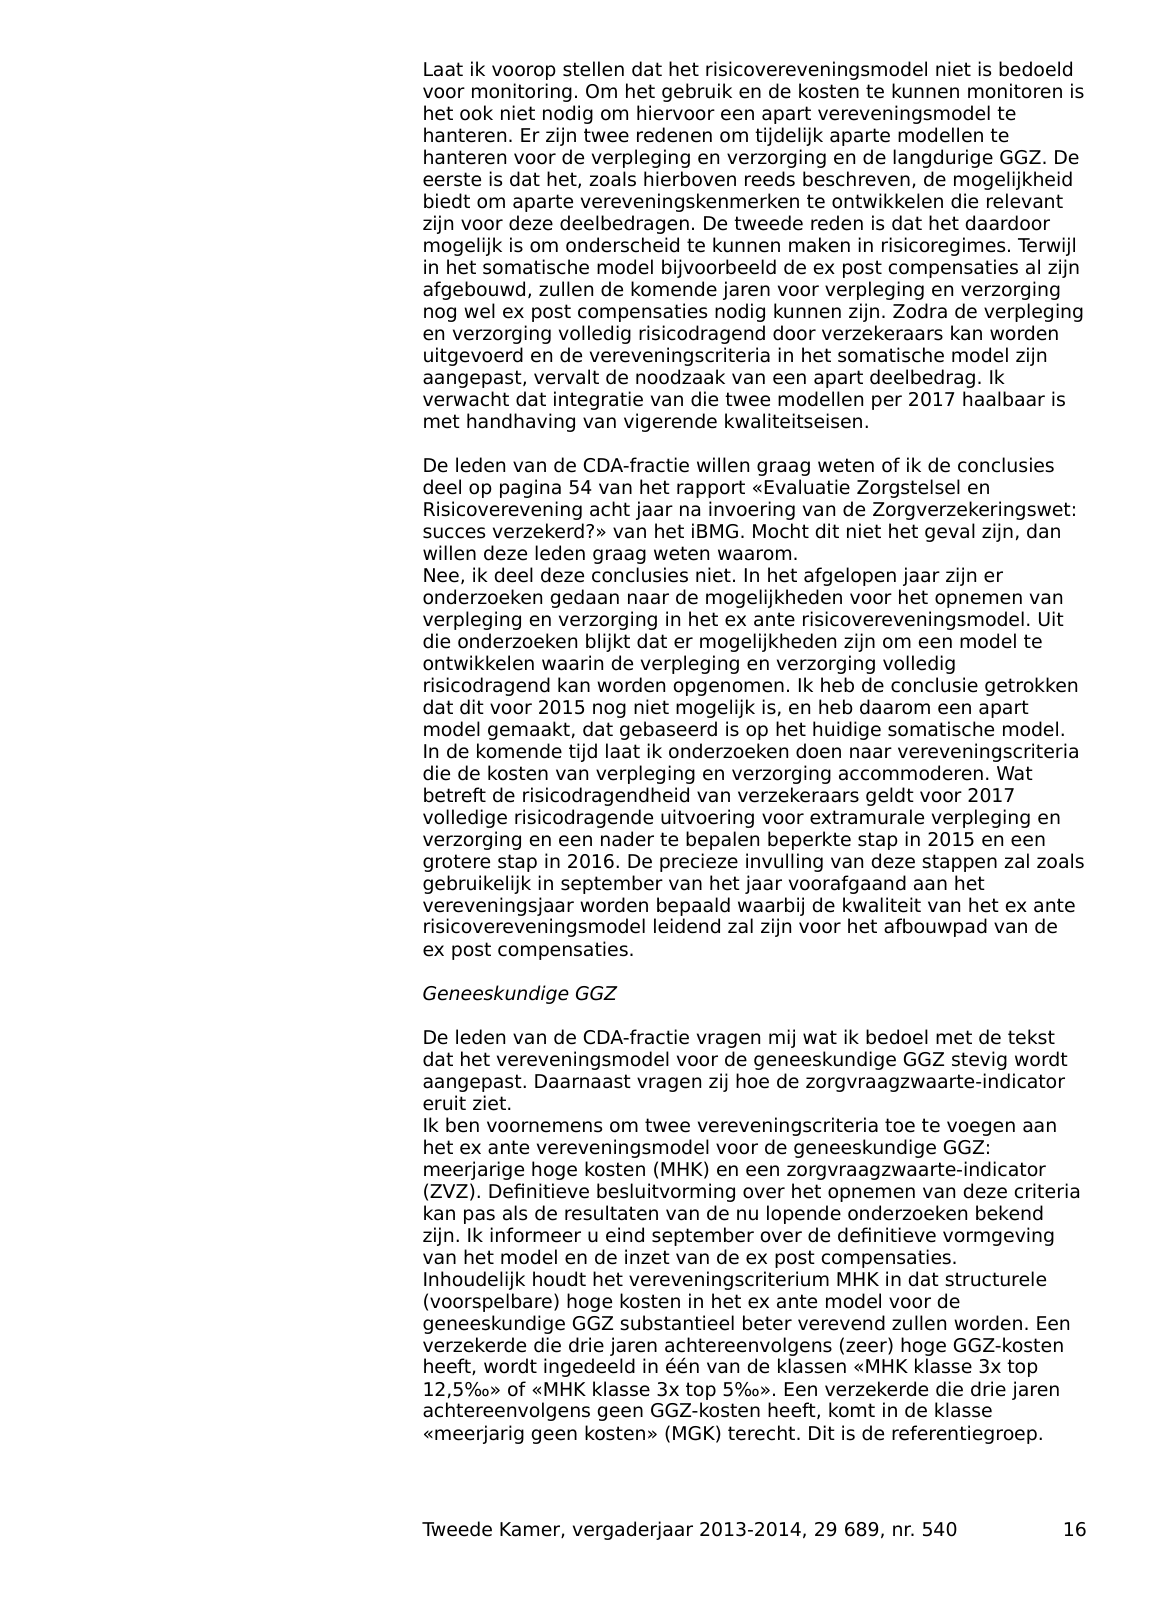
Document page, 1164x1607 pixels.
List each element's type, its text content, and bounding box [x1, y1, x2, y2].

text Nee, ik deel deze conclusies niet. In het afgelopen jaar zijn er onderzoeken gedaan naar de mogelijkheden voor het opnemen van verpleging en verzorging in het ex ante risicovereveningsmodel. Uit die onderzoeken blijkt dat er mogelijkheden zijn om een model te ontwikkelen waarin de verpleging en verzorging volledig risicodragend kan worden opgenomen. Ik heb de conclusie getrokken dat dit voor 2015 nog niet mogelijk is, en heb daarom een apart model gemaakt, dat gebaseerd is op het huidige somatische model. In de komende tijd laat ik onderzoeken doen naar vereveningscriteria die de kosten van verpleging en verzorging accommoderen. Wat betreft de risicodragendheid van verzekeraars geldt voor 2017 volledige risicodragende uitvoering voor extramurale verpleging en verzorging en een nader te bepalen beperkte stap in 2015 en een grotere stap in 2016. De precieze invulling van deze stappen zal zoals gebruikelijk in september van het jaar voorafgaand aan het vereveningsjaar worden bepaald waarbij de kwaliteit van het ex ante risicovereveningsmodel leidend zal zijn voor het afbouwpad van de ex post compensaties. [422, 565, 1087, 960]
text Inhoudelijk houdt het vereveningscriterium MHK in dat structurele (voorspelbare) hoge kosten in het ex ante model voor de geneeskundige GGZ substantieel beter verevend zullen worden. Een verzekerde die drie jaren achtereenvolgens (zeer) hoge GGZ-kosten heeft, wordt ingedeeld in één van de klassen «MHK klasse 3x top 12,5‰» of «MHK klasse 3x top 5‰». Een verzekerde die drie jaren achtereenvolgens geen GGZ-kosten heeft, komt in de klasse «meerjarig geen kosten» (MGK) terecht. Dit is de referentiegroep. [422, 1268, 1087, 1444]
text Laat ik voorop stellen dat het risicovereveningsmodel niet is bedoeld voor monitoring. Om het gebruik en de kosten te kunnen monitoren is het ook niet nodig om hiervoor een apart vereveningsmodel te hanteren. Er zijn twee redenen om tijdelijk aparte modellen te hanteren voor de verpleging en verzorging en de langdurige GGZ. De eerste is dat het, zoals hierboven reeds beschreven, de mogelijkheid biedt om aparte vereveningskenmerken te ontwikkelen die relevant zijn voor deze deelbedragen. De tweede reden is dat het daardoor mogelijk is om onderscheid te kunnen maken in risicoregimes. Terwijl in het somatische model bijvoorbeeld de ex post compensaties al zijn afgebouwd, zullen de komende jaren voor verpleging en verzorging nog wel ex post compensaties nodig kunnen zijn. Zodra de verpleging en verzorging volledig risicodragend door verzekeraars kan worden uitgevoerd en de vereveningscriteria in het somatische model zijn aangepast, vervalt de noodzaak van een apart deelbedrag. Ik verwacht dat integratie van die twee modellen per 2017 haalbaar is met handhaving van vigerende kwaliteitseisen. [422, 59, 1087, 433]
subtitle Geneeskundige GGZ [422, 983, 1087, 1004]
text Ik ben voornemens om twee vereveningscriteria toe te voegen aan het ex ante vereveningsmodel voor de geneeskundige GGZ: meerjarige hoge kosten (MHK) en een zorgvraagzwaarte-indicator (ZVZ). Definitieve besluitvorming over het opnemen van deze criteria kan pas als de resultaten van de nu lopende onderzoeken bekend zijn. Ik informeer u eind september over de definitieve vormgeving van het model en de inzet van de ex post compensaties. [422, 1115, 1087, 1268]
text De leden van de CDA-fractie willen graag weten of ik de conclusies deel op pagina 54 van het rapport «Evaluatie Zorgstelsel en Risicoverevening acht jaar na invoering van de Zorgverzekeringswet: succes verzekerd?» van het iBMG. Mocht dit niet het geval zijn, dan willen deze leden graag weten waarom. [422, 455, 1087, 565]
text De leden van de CDA-fractie vragen mij wat ik bedoel met de tekst dat het vereveningsmodel voor de geneeskundige GGZ stevig wordt aangepast. Daarnaast vragen zij hoe de zorgvraagzwaarte-indicator eruit ziet. [422, 1027, 1087, 1115]
